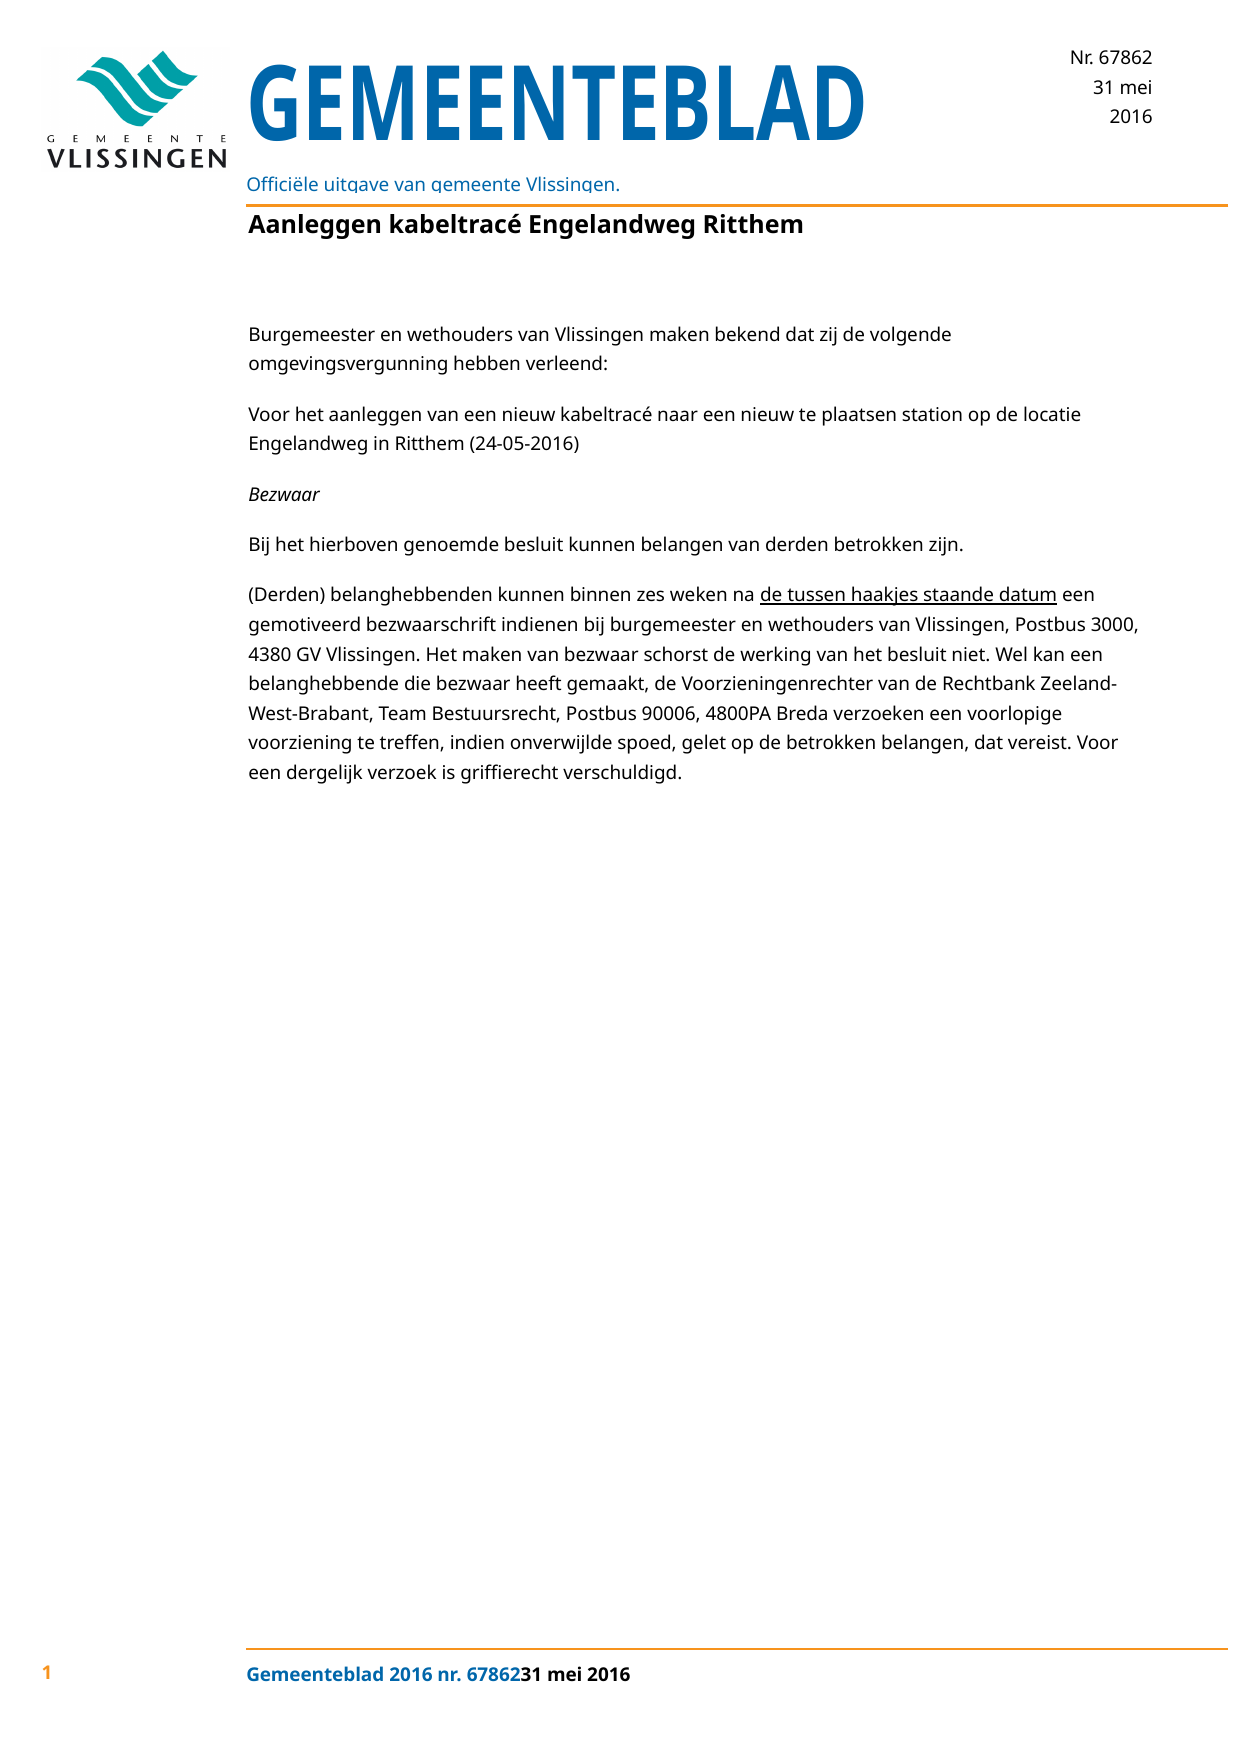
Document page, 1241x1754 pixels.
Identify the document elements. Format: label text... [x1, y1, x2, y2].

text (Derden) belanghebbenden kunnen binnen zes weken na de tussen haakjes staande datum een gemotiveerd bezwaarschrift indienen bij burgemeester en wethouders van Vlissingen, Postbus 3000, 4380 GV Vlissingen. Het maken van bezwaar schorst de werking van het besluit niet. Wel kan een belanghebbende die bezwaar heeft gemaakt, de Voorzieningenrechter van de Rechtbank Zeeland-West-Brabant, Team Bestuursrecht, Postbus 90006, 4800PA Breda verzoeken een voorlopige voorziening te treffen, indien onverwijlde spoed, gelet op de betrokken belangen, dat vereist. Voor een dergelijk verzoek is griffierecht verschuldigd. [248, 582, 1152, 785]
text Burgemeester en wethouders van Vlissingen maken bekend dat zij de volgende omgevingsvergunning hebben verleend: [248, 321, 1152, 376]
text Bij het hierboven genoemde besluit kunnen belangen van derden betrokken zijn. [248, 531, 1152, 557]
text Bezwaar [248, 481, 1152, 506]
text Voor het aanleggen van een nieuw kabeltracé naar een nieuw te plaatsen station op de locatie Engelandweg in Ritthem (24-05-2016) [248, 401, 1152, 456]
text Aanleggen kabeltracé Engelandweg Ritthem [248, 207, 1152, 241]
picture [41, 47, 231, 172]
